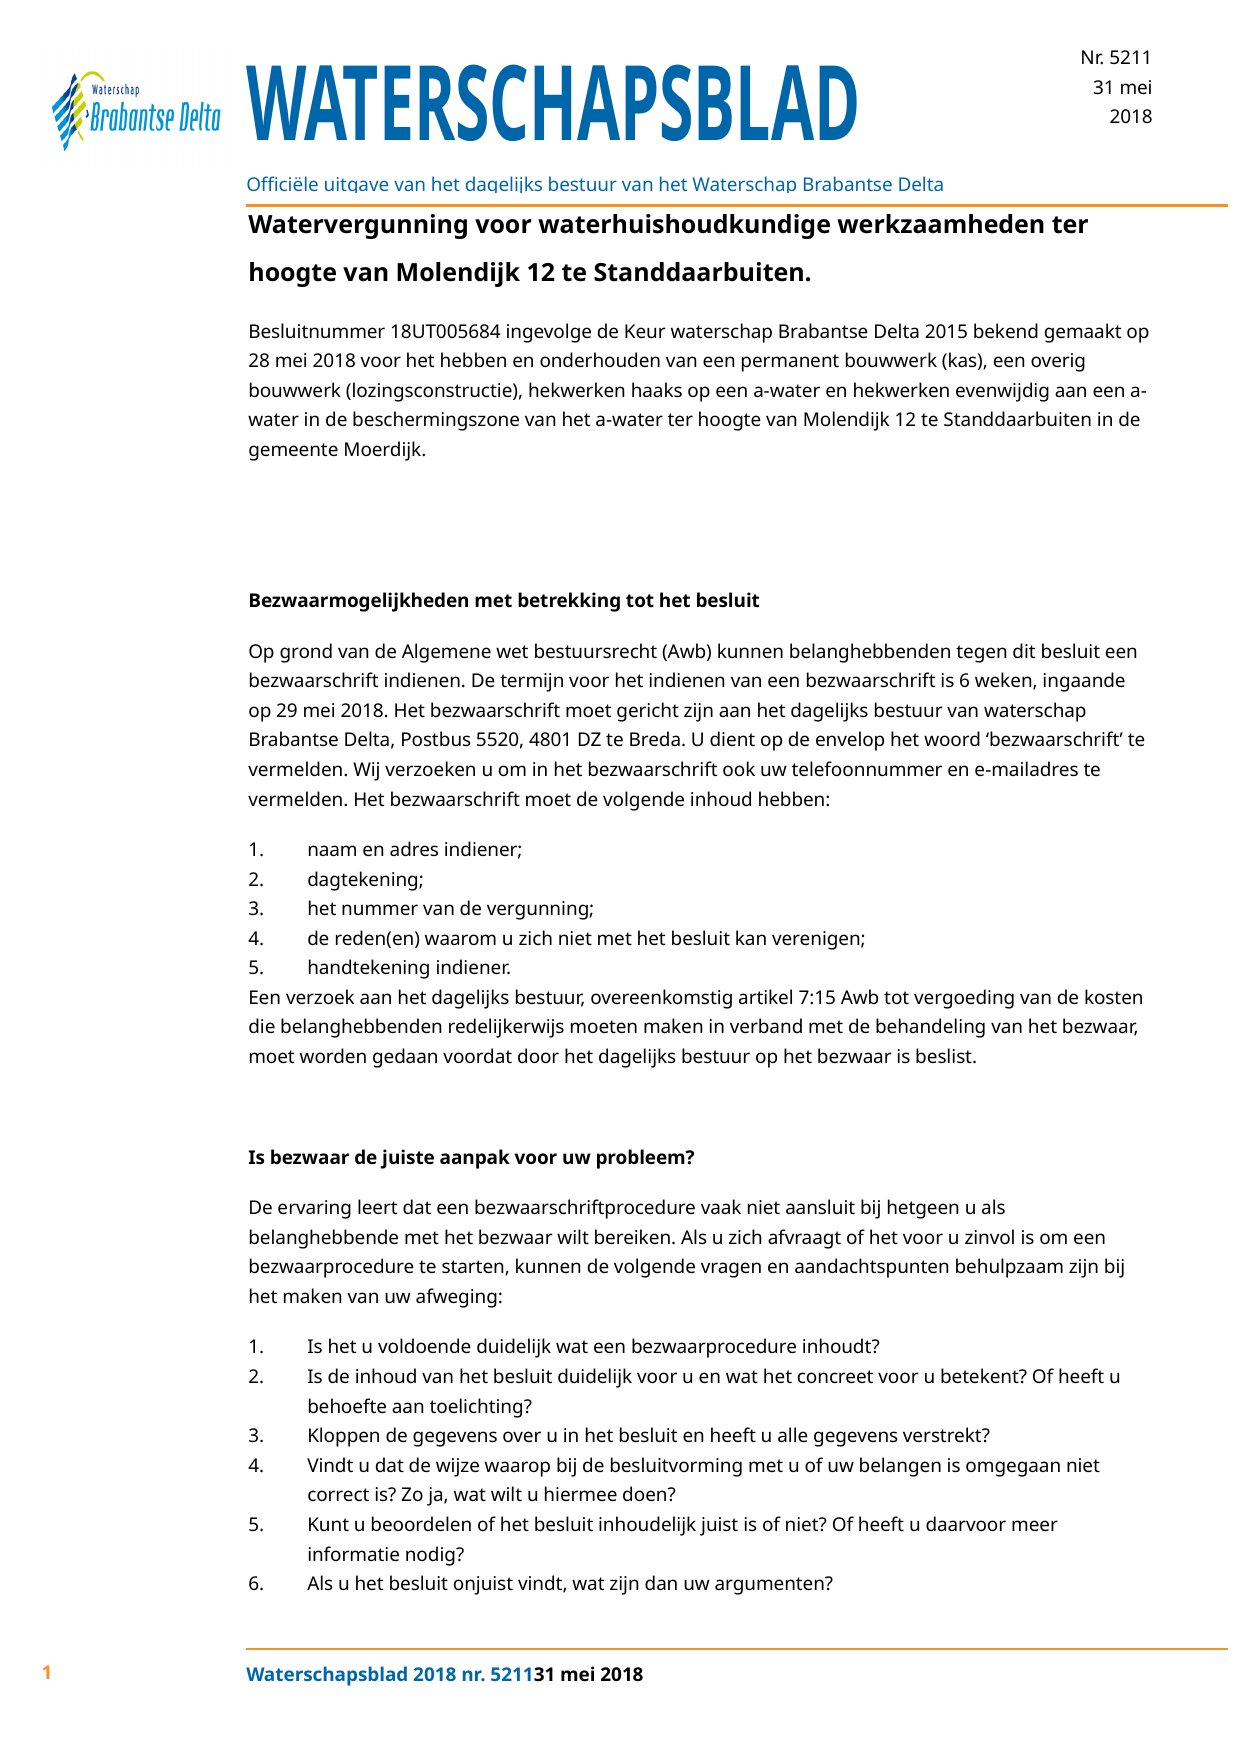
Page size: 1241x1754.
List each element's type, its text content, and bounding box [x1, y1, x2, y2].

text Watervergunning voor waterhuishoudkundige werkzaamheden ter hoogte van Molendijk 12 te Standdaarbuiten. [248, 207, 1152, 288]
text Besluitnummer 18UT005684 ingevolge de Keur waterschap Brabantse Delta 2015 bekend gemaakt op 28 mei 2018 voor het hebben en onderhouden van een permanent bouwwerk (kas), een overig bouwwerk (lozingsconstructie), hekwerken haaks op een a-water en hekwerken evenwijdig aan een a-water in de beschermingszone van het a-water ter hoogte van Molendijk 12 te Standdaarbuiten in de gemeente Moerdijk. [248, 318, 1152, 462]
list de reden(en) waarom u zich niet met het besluit kan verenigen; [248, 925, 1152, 951]
text De ervaring leert dat een bezwaarschriftprocedure vaak niet aansluit bij hetgeen u als belanghebbende met het bezwaar wilt bereiken. Als u zich afvraagt of het voor u zinvol is om een bezwaarprocedure te starten, kunnen de volgende vragen en aandachtspunten behulpzaam zijn bij het maken van uw afweging: [248, 1194, 1152, 1309]
text Bezwaarmogelijkheden met betrekking tot het besluit [248, 587, 1152, 613]
list Vindt u dat de wijze waarop bij de besluitvorming met u of uw belangen is omgegaan niet correct is? Zo ja, wat wilt u hiermee doen? [248, 1452, 1152, 1507]
list naam en adres indiener; [248, 836, 1152, 862]
text Is bezwaar de juiste aanpak voor uw probleem? [248, 1144, 1152, 1170]
text Een verzoek aan het dagelijks bestuur, overeenkomstig artikel 7:15 Awb tot vergoeding van de kosten die belanghebbenden redelijkerwijs moeten maken in verband met de behandeling van het bezwaar, moet worden gedaan voordat door het dagelijks bestuur op het bezwaar is beslist. [248, 984, 1152, 1069]
list Is de inhoud van het besluit duidelijk voor u en wat het concreet voor u betekent? Of heeft u behoefte aan toelichting? [248, 1363, 1152, 1419]
list dagtekening; [248, 866, 1152, 892]
list Is het u voldoende duidelijk wat een bezwaarprocedure inhoudt? [248, 1334, 1152, 1359]
list Kunt u beoordelen of het besluit inhoudelijk juist is of niet? Of heeft u daarvoor meer informatie nodig? [248, 1511, 1152, 1567]
text Op grond van de Algemene wet bestuursrecht (Awb) kunnen belanghebbenden tegen dit besluit een bezwaarschrift indienen. De termijn voor het indienen van een bezwaarschrift is 6 weken, ingaande op 29 mei 2018. Het bezwaarschrift moet gericht zijn aan het dagelijks bestuur van waterschap Brabantse Delta, Postbus 5520, 4801 DZ te Breda. U dient op de envelop het woord ‘bezwaarschrift’ te vermelden. Wij verzoeken u om in het bezwaarschrift ook uw telefoonnummer en e‑mailadres te vermelden. Het bezwaarschrift moet de volgende inhoud hebben: [248, 638, 1152, 812]
list Kloppen de gegevens over u in het besluit en heeft u alle gegevens verstrekt? [248, 1422, 1152, 1448]
list Als u het besluit onjuist vindt, wat zijn dan uw argumenten? [248, 1570, 1152, 1596]
list handtekening indiener. [248, 954, 1152, 980]
list het nummer van de vergunning; [248, 895, 1152, 921]
picture [41, 47, 231, 172]
